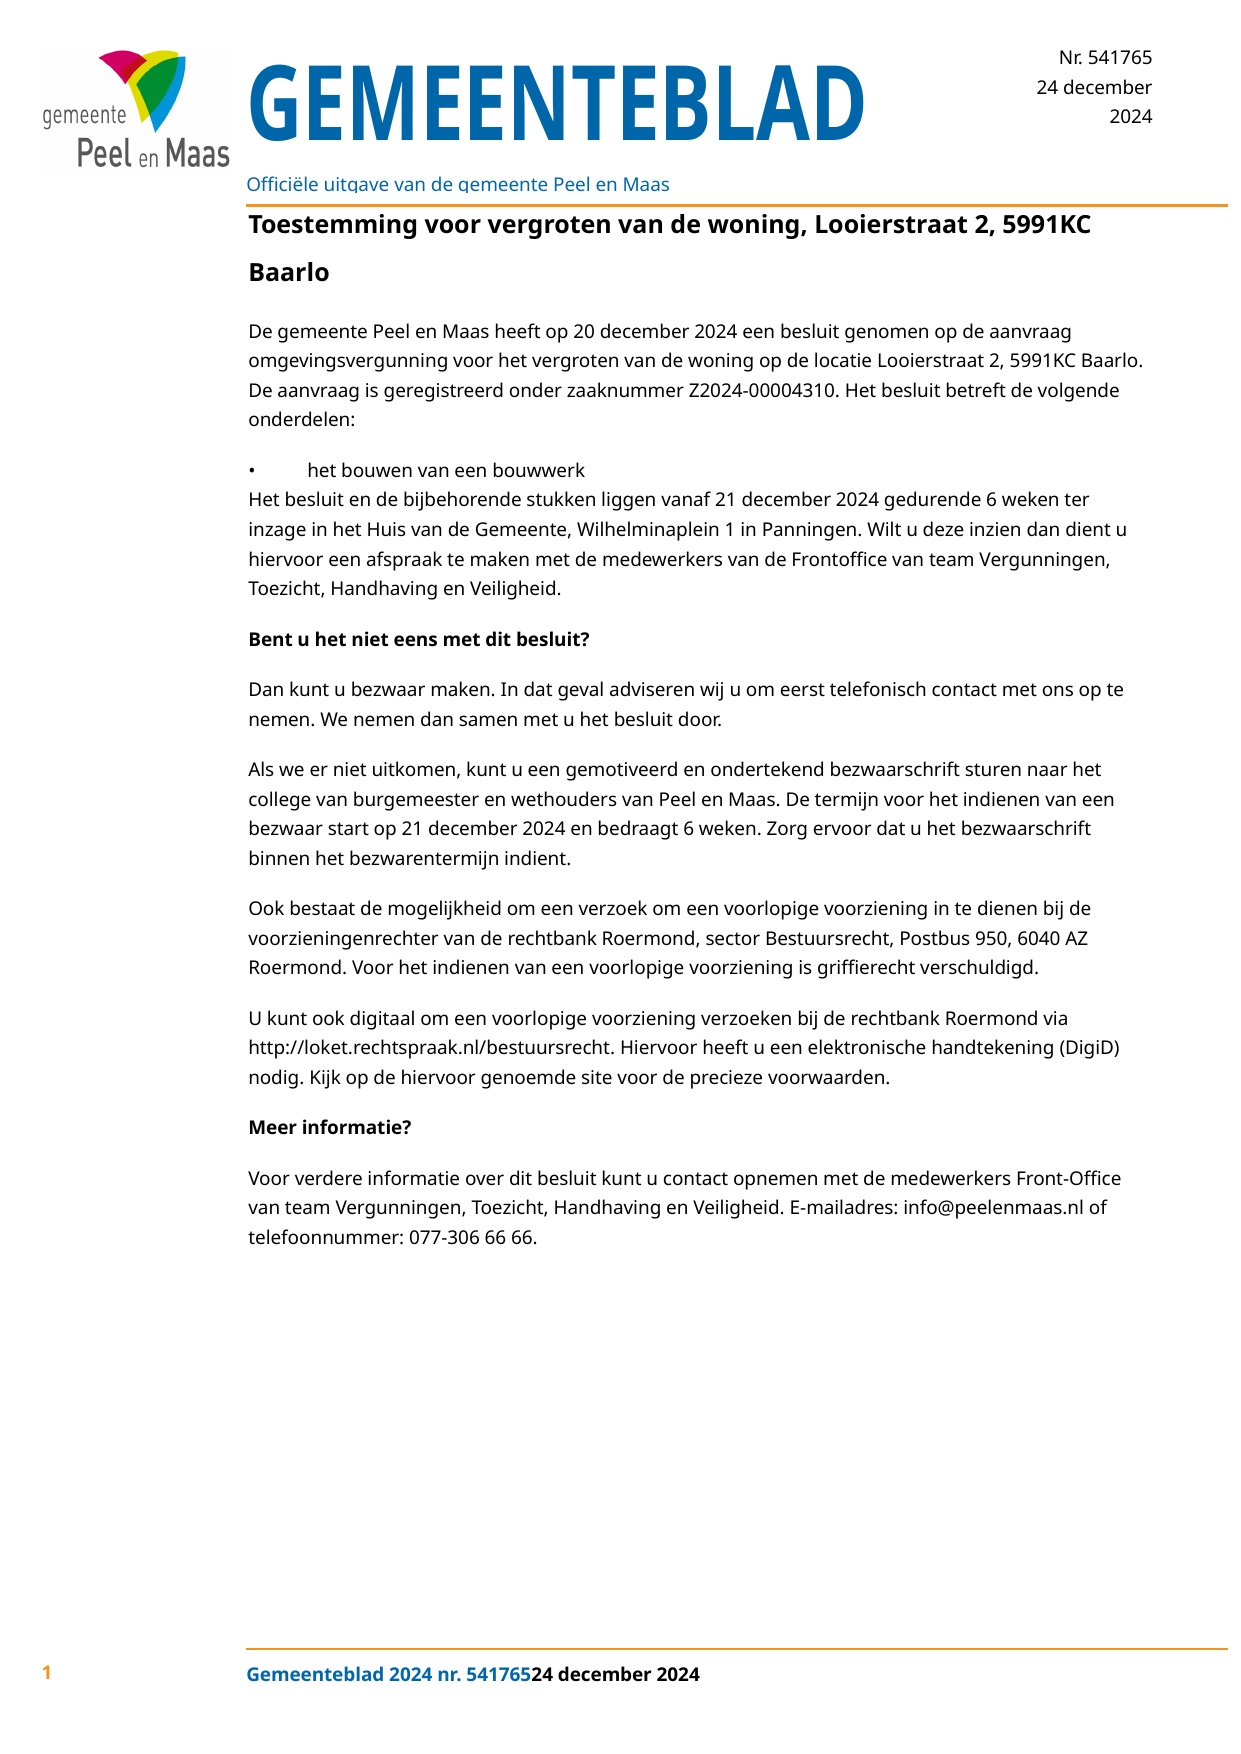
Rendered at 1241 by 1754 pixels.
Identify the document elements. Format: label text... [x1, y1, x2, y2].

picture [41, 47, 231, 172]
text Dan kunt u bezwaar maken. In dat geval adviseren wij u om eerst telefonisch contact met ons op te nemen. We nemen dan samen met u het besluit door. [248, 676, 1152, 732]
text Als we er niet uitkomen, kunt u een gemotiveerd en ondertekend bezwaarschrift sturen naar het college van burgemeester en wethouders van Peel en Maas. De termijn voor het indienen van een bezwaar start op 21 december 2024 en bedraagt 6 weken. Zorg ervoor dat u het bezwaarschrift binnen het bezwarentermijn indient. [248, 756, 1152, 871]
text De gemeente Peel en Maas heeft op 20 december 2024 een besluit genomen op de aanvraag omgevingsvergunning voor het vergroten van de woning op de locatie Looierstraat 2, 5991KC Baarlo. De aanvraag is geregistreerd onder zaaknummer Z2024-00004310. Het besluit betreft de volgende onderdelen: [248, 318, 1152, 432]
text U kunt ook digitaal om een voorlopige voorziening verzoeken bij de rechtbank Roermond via http://loket.rechtspraak.nl/bestuursrecht. Hiervoor heeft u een elektronische handtekening (DigiD) nodig. Kijk op de hiervoor genoemde site voor de precieze voorwaarden. [248, 1005, 1152, 1090]
text Het besluit en de bijbehorende stukken liggen vanaf 21 december 2024 gedurende 6 weken ter inzage in het Huis van de Gemeente, Wilhelminaplein 1 in Panningen. Wilt u deze inzien dan dient u hiervoor een afspraak te maken met de medewerkers van de Frontoffice van team Vergunningen, Toezicht, Handhaving en Veiligheid. [248, 487, 1152, 601]
text Meer informatie? [248, 1114, 1152, 1140]
text Bent u het niet eens met dit besluit? [248, 626, 1152, 652]
text Toestemming voor vergroten van de woning, Looierstraat 2, 5991KC Baarlo [248, 207, 1152, 288]
list het bouwen van een bouwwerk [248, 457, 1152, 483]
text Voor verdere informatie over dit besluit kunt u contact opnemen met de medewerkers Front-Office van team Vergunningen, Toezicht, Handhaving en Veiligheid. E-mailadres: info@peelenmaas.nl of telefoonnummer: 077-306 66 66. [248, 1165, 1152, 1250]
text Ook bestaat de mogelijkheid om een verzoek om een voorlopige voorziening in te dienen bij de voorzieningenrechter van de rechtbank Roermond, sector Bestuursrecht, Postbus 950, 6040 AZ Roermond. Voor het indienen van een voorlopige voorziening is griffierecht verschuldigd. [248, 895, 1152, 980]
